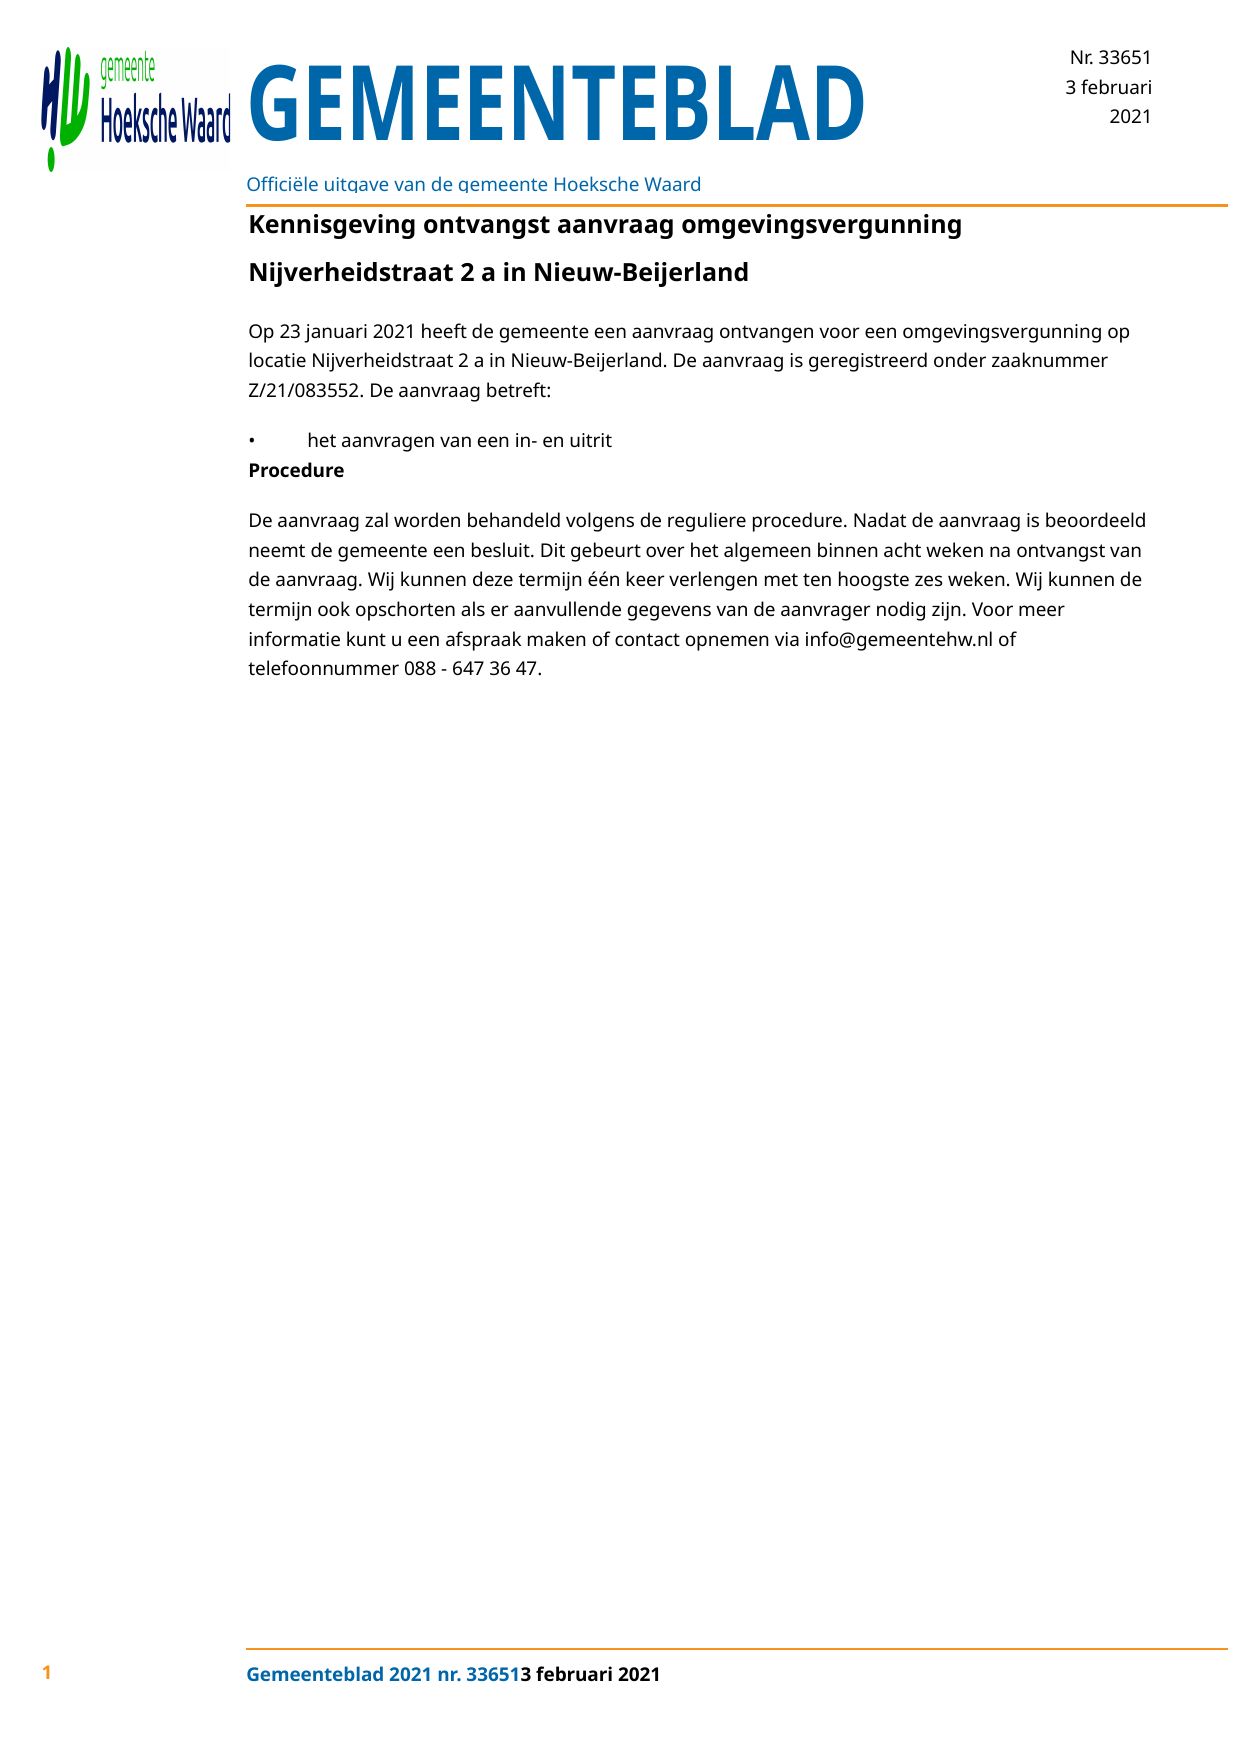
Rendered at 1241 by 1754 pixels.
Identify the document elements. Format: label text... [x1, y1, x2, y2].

picture [41, 47, 231, 172]
text De aanvraag zal worden behandeld volgens de reguliere procedure. Nadat de aanvraag is beoordeeld neemt de gemeente een besluit. Dit gebeurt over het algemeen binnen acht weken na ontvangst van de aanvraag. Wij kunnen deze termijn één keer verlengen met ten hoogste zes weken. Wij kunnen de termijn ook opschorten als er aanvullende gegevens van de aanvrager nodig zijn. Voor meer informatie kunt u een afspraak maken of contact opnemen via info@gemeentehw.nl of telefoonnummer 088 - 647 36 47. [248, 507, 1152, 681]
text Procedure [248, 457, 1152, 483]
text Kennisgeving ontvangst aanvraag omgevingsvergunning Nijverheidstraat 2 a in Nieuw-Beijerland [248, 207, 1152, 288]
text Op 23 januari 2021 heeft de gemeente een aanvraag ontvangen voor een omgevingsvergunning op locatie Nijverheidstraat 2 a in Nieuw-Beijerland. De aanvraag is geregistreerd onder zaaknummer Z/21/083552. De aanvraag betreft: [248, 318, 1152, 403]
list het aanvragen van een in- en uitrit [248, 427, 1152, 453]
